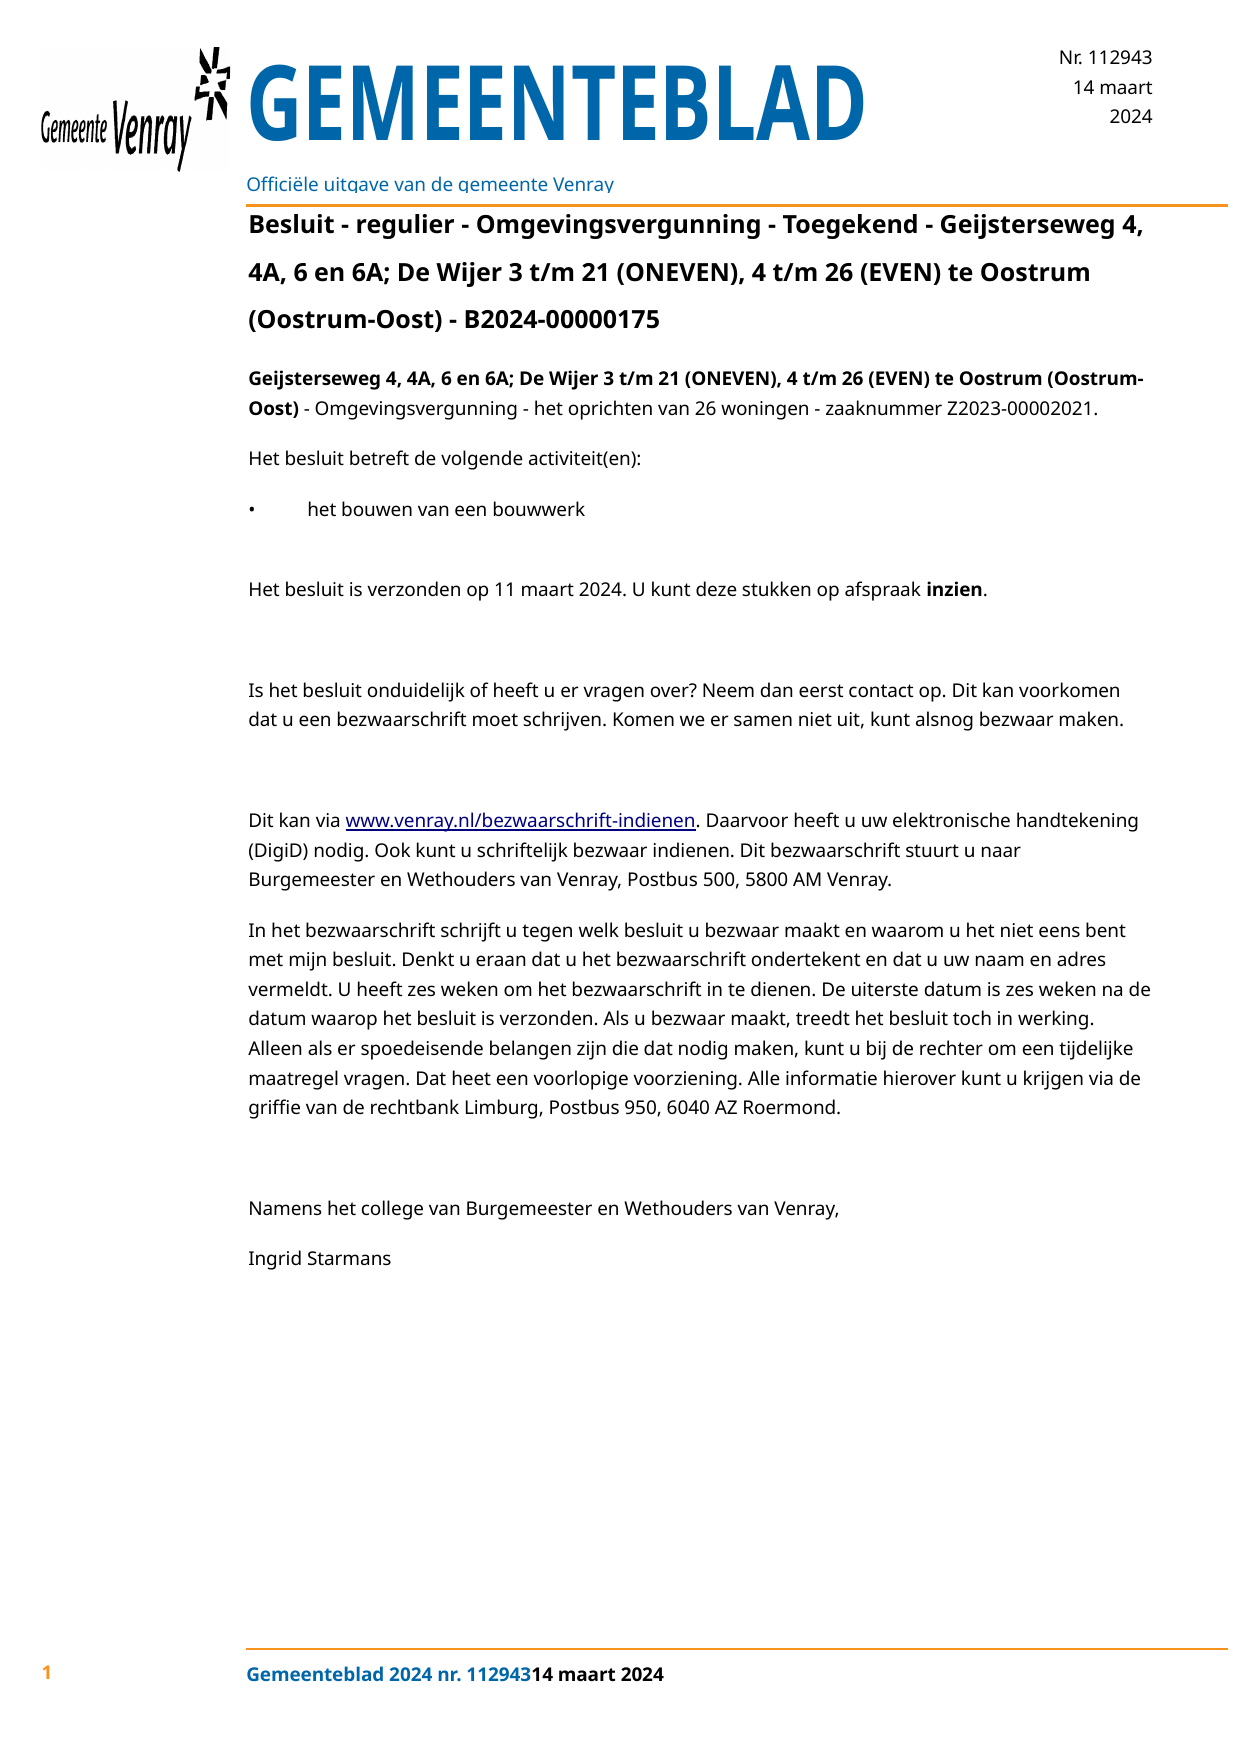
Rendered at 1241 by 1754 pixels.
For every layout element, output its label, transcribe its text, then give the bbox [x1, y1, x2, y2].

picture [41, 47, 231, 172]
text Is het besluit onduidelijk of heeft u er vragen over? Neem dan eerst contact op. Dit kan voorkomen dat u een bezwaarschrift moet schrijven. Komen we er samen niet uit, kunt alsnog bezwaar maken. [248, 677, 1152, 732]
text In het bezwaarschrift schrijft u tegen welk besluit u bezwaar maakt en waarom u het niet eens bent met mijn besluit. Denkt u eraan dat u het bezwaarschrift ondertekent en dat u uw naam en adres vermeldt. U heeft zes weken om het bezwaarschrift in te dienen. De uiterste datum is zes weken na de datum waarop het besluit is verzonden. Als u bezwaar maakt, treedt het besluit toch in werking. Alleen als er spoedeisende belangen zijn die dat nodig maken, kunt u bij de rechter om een tijdelijke maatregel vragen. Dat heet een voorlopige voorziening. Alle informatie hierover kunt u krijgen via de griffie van de rechtbank Limburg, Postbus 950, 6040 AZ Roermond. [248, 917, 1152, 1120]
text Het besluit is verzonden op 11 maart 2024. U kunt deze stukken op afspraak inzien. [248, 576, 1152, 602]
text Ingrid Starmans [248, 1246, 1152, 1271]
text Besluit - regulier - Omgevingsvergunning - Toegekend - Geijsterseweg 4, 4A, 6 en 6A; De Wijer 3 t/m 21 (ONEVEN), 4 t/m 26 (EVEN) te Oostrum (Oostrum-Oost) - B2024-00000175 [248, 207, 1152, 336]
text Dit kan via www.venray.nl/bezwaarschrift-indienen. Daarvoor heeft u uw elektronische handtekening (DigiD) nodig. Ook kunt u schriftelijk bezwaar indienen. Dit bezwaarschrift stuurt u naar Burgemeester en Wethouders van Venray, Postbus 500, 5800 AM Venray. [248, 807, 1152, 892]
list het bouwen van een bouwwerk [248, 496, 1152, 522]
text Geijsterseweg 4, 4A, 6 en 6A; De Wijer 3 t/m 21 (ONEVEN), 4 t/m 26 (EVEN) te Oostrum (Oostrum-Oost) - Omgevingsvergunning - het oprichten van 26 woningen - zaaknummer Z2023-00002021. [248, 366, 1152, 421]
text Het besluit betreft de volgende activiteit(en): [248, 446, 1152, 471]
text Namens het college van Burgemeester en Wethouders van Venray, [248, 1195, 1152, 1221]
